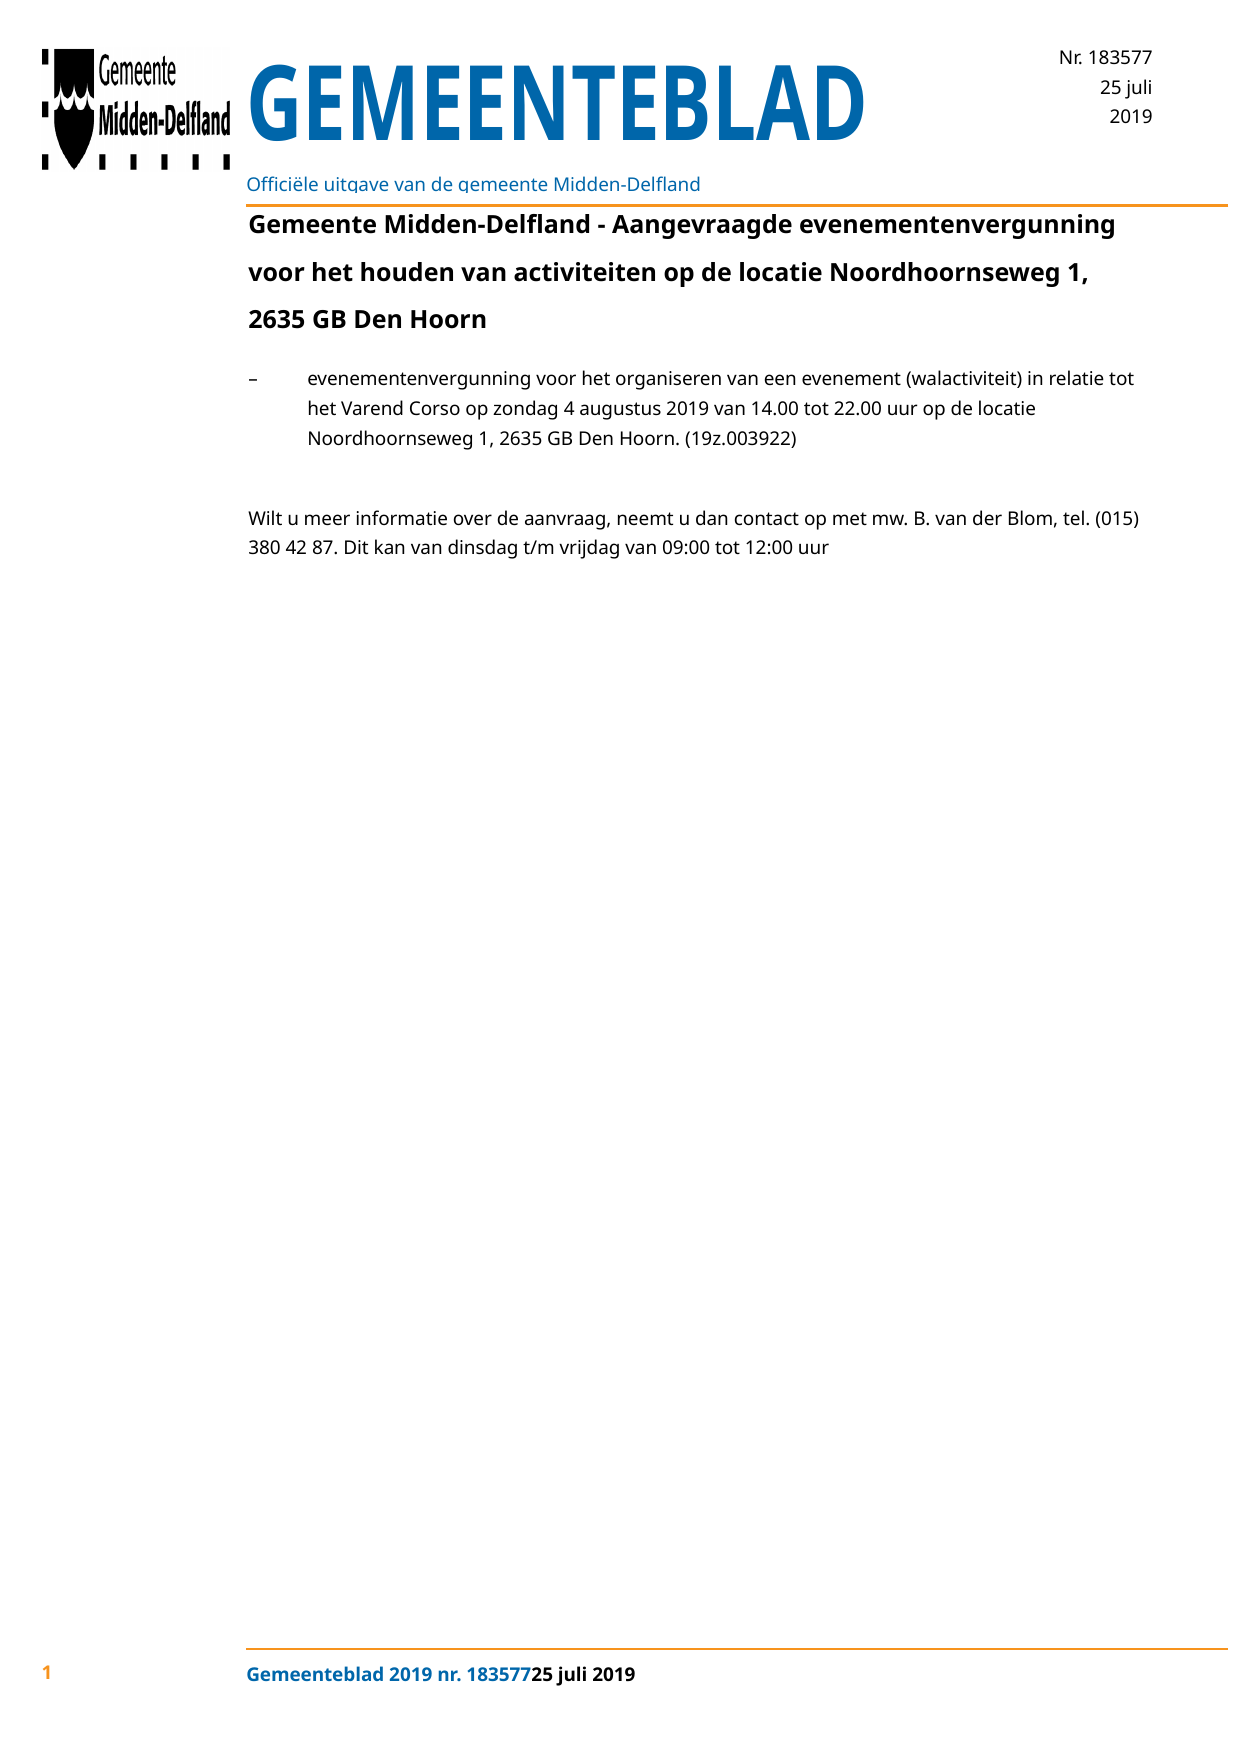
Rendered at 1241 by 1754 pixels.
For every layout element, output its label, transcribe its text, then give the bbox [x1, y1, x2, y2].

text Gemeente Midden-Delfland - Aangevraagde evenementenvergunning voor het houden van activiteiten op de locatie Noordhoornseweg 1, 2635 GB Den Hoorn [248, 207, 1152, 336]
text Wilt u meer informatie over de aanvraag, neemt u dan contact op met mw. B. van der Blom, tel. (015) 380 42 87. Dit kan van dinsdag t/m vrijdag van 09:00 tot 12:00 uur [248, 505, 1152, 560]
list evenementenvergunning voor het organiseren van een evenement (walactiviteit) in relatie tot het Varend Corso op zondag 4 augustus 2019 van 14.00 tot 22.00 uur op de locatie Noordhoornseweg 1, 2635 GB Den Hoorn. (19z.003922) [248, 366, 1152, 450]
picture [41, 47, 231, 172]
